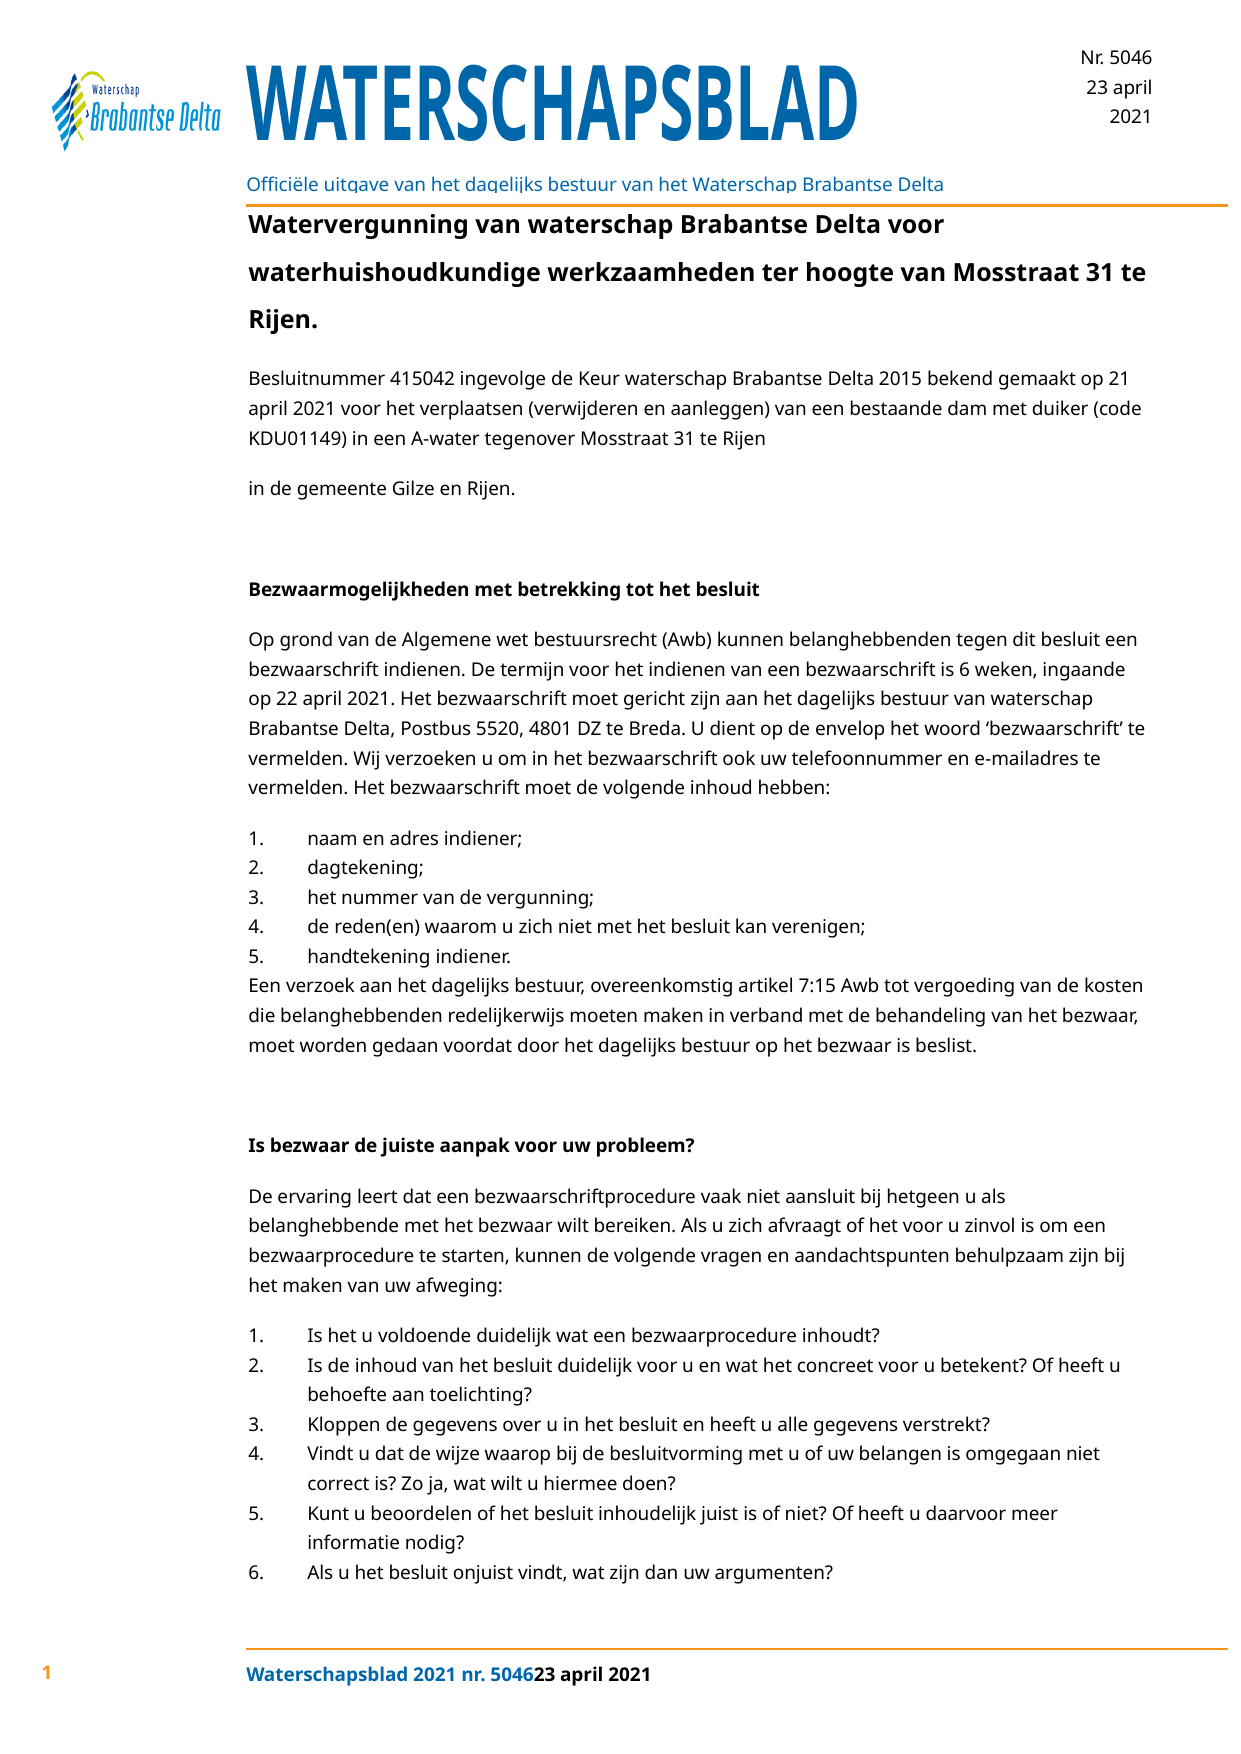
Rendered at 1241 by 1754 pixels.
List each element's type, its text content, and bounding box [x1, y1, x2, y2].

text Bezwaarmogelijkheden met betrekking tot het besluit [248, 576, 1152, 602]
text Watervergunning van waterschap Brabantse Delta voor waterhuishoudkundige werkzaamheden ter hoogte van Mosstraat 31 te Rijen. [248, 207, 1152, 336]
list Kloppen de gegevens over u in het besluit en heeft u alle gegevens verstrekt? [248, 1411, 1152, 1437]
picture [41, 47, 231, 172]
list dagtekening; [248, 854, 1152, 880]
list Kunt u beoordelen of het besluit inhoudelijk juist is of niet? Of heeft u daarvoor meer informatie nodig? [248, 1500, 1152, 1555]
list Vindt u dat de wijze waarop bij de besluitvorming met u of uw belangen is omgegaan niet correct is? Zo ja, wat wilt u hiermee doen? [248, 1441, 1152, 1496]
text Besluitnummer 415042 ingevolge de Keur waterschap Brabantse Delta 2015 bekend gemaakt op 21 april 2021 voor het verplaatsen (verwijderen en aanleggen) van een bestaande dam met duiker (code KDU01149) in een A-water tegenover Mosstraat 31 te Rijen [248, 366, 1152, 450]
list de reden(en) waarom u zich niet met het besluit kan verenigen; [248, 913, 1152, 939]
list Is de inhoud van het besluit duidelijk voor u en wat het concreet voor u betekent? Of heeft u behoefte aan toelichting? [248, 1352, 1152, 1407]
text Een verzoek aan het dagelijks bestuur, overeenkomstig artikel 7:15 Awb tot vergoeding van de kosten die belanghebbenden redelijkerwijs moeten maken in verband met de behandeling van het bezwaar, moet worden gedaan voordat door het dagelijks bestuur op het bezwaar is beslist. [248, 973, 1152, 1057]
list het nummer van de vergunning; [248, 884, 1152, 909]
text De ervaring leert dat een bezwaarschriftprocedure vaak niet aansluit bij hetgeen u als belanghebbende met het bezwaar wilt bereiken. Als u zich afvraagt of het voor u zinvol is om een bezwaarprocedure te starten, kunnen de volgende vragen en aandachtspunten behulpzaam zijn bij het maken van uw afweging: [248, 1183, 1152, 1297]
list Is het u voldoende duidelijk wat een bezwaarprocedure inhoudt? [248, 1322, 1152, 1348]
list handtekening indiener. [248, 943, 1152, 969]
list naam en adres indiener; [248, 825, 1152, 850]
text Is bezwaar de juiste aanpak voor uw probleem? [248, 1133, 1152, 1158]
text in de gemeente Gilze en Rijen. [248, 475, 1152, 501]
list Als u het besluit onjuist vindt, wat zijn dan uw argumenten? [248, 1559, 1152, 1584]
text Op grond van de Algemene wet bestuursrecht (Awb) kunnen belanghebbenden tegen dit besluit een bezwaarschrift indienen. De termijn voor het indienen van een bezwaarschrift is 6 weken, ingaande op 22 april 2021. Het bezwaarschrift moet gericht zijn aan het dagelijks bestuur van waterschap Brabantse Delta, Postbus 5520, 4801 DZ te Breda. U dient op de envelop het woord ‘bezwaarschrift’ te vermelden. Wij verzoeken u om in het bezwaarschrift ook uw telefoonnummer en e‑mailadres te vermelden. Het bezwaarschrift moet de volgende inhoud hebben: [248, 626, 1152, 800]
